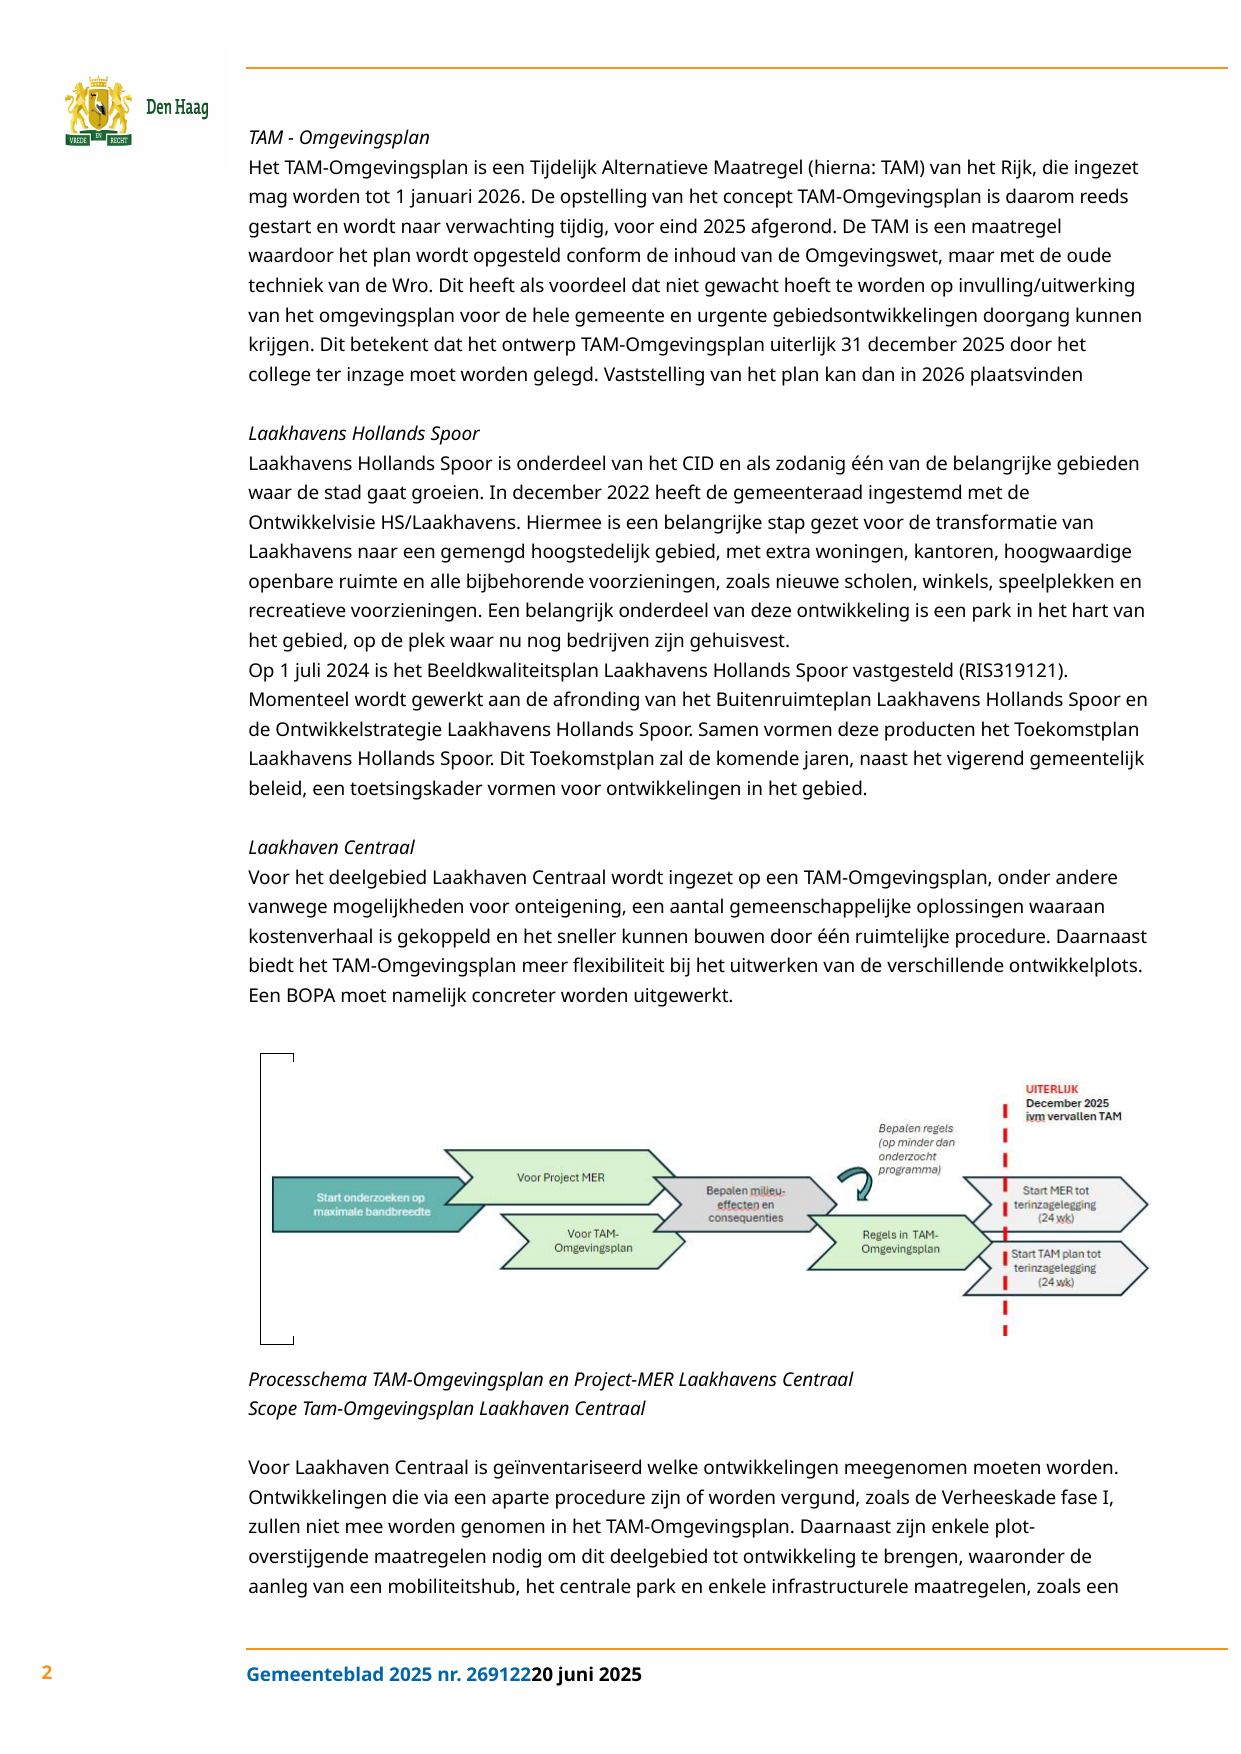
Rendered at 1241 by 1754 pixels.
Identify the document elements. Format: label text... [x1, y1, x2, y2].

text Processchema TAM-Omgevingsplan en Project-MER Laakhavens Centraal [248, 1366, 1152, 1392]
text Scope Tam-Omgevingsplan Laakhaven Centraal [248, 1395, 1152, 1421]
text Op 1 juli 2024 is het Beeldkwaliteitsplan Laakhavens Hollands Spoor vastgesteld (RIS319121). Momenteel wordt gewerkt aan de afronding van het Buitenruimteplan Laakhavens Hollands Spoor en de Ontwikkelstrategie Laakhavens Hollands Spoor. Samen vormen deze producten het Toekomstplan Laakhavens Hollands Spoor. Dit Toekomstplan zal de komende jaren, naast het vigerend gemeentelijk beleid, een toetsingskader vormen voor ontwikkelingen in het gebied. [248, 657, 1152, 801]
text Voor het deelgebied Laakhaven Centraal wordt ingezet op een TAM-Omgevingsplan, onder andere vanwege mogelijkheden voor onteigening, een aantal gemeenschappelijke oplossingen waaraan kostenverhaal is gekoppeld en het sneller kunnen bouwen door één ruimtelijke procedure. Daarnaast biedt het TAM-Omgevingsplan meer flexibiliteit bij het uitwerken van de verschillende ontwikkelplots. Een BOPA moet namelijk concreter worden uitgewerkt. [248, 864, 1152, 1008]
picture [268, 1062, 1173, 1336]
text Voor Laakhaven Centraal is geïnventariseerd welke ontwikkelingen meegenomen moeten worden. Ontwikkelingen die via een aparte procedure zijn of worden vergund, zoals de Verheeskade fase I, zullen niet mee worden genomen in het TAM-Omgevingsplan. Daarnaast zijn enkele plot-overstijgende maatregelen nodig om dit deelgebied tot ontwikkeling te brengen, waaronder de aanleg van een mobiliteitshub, het centrale park en enkele infrastructurele maatregelen, zoals een [248, 1454, 1152, 1599]
text Laakhavens Hollands Spoor is onderdeel van het CID en als zodanig één van de belangrijke gebieden waar de stad gaat groeien. In december 2022 heeft de gemeenteraad ingestemd met de Ontwikkelvisie HS/Laakhavens. Hiermee is een belangrijke stap gezet voor de transformatie van Laakhavens naar een gemengd hoogstedelijk gebied, met extra woningen, kantoren, hoogwaardige openbare ruimte en alle bijbehorende voorzieningen, zoals nieuwe scholen, winkels, speelplekken en recreatieve voorzieningen. Een belangrijk onderdeel van deze ontwikkeling is een park in het hart van het gebied, op de plek waar nu nog bedrijven zijn gehuisvest. [248, 450, 1152, 653]
text TAM - Omgevingsplan [248, 124, 1152, 150]
text Het TAM-Omgevingsplan is een Tijdelijk Alternatieve Maatregel (hierna: TAM) van het Rijk, die ingezet mag worden tot 1 januari 2026. De opstelling van het concept TAM-Omgevingsplan is daarom reeds gestart en wordt naar verwachting tijdig, voor eind 2025 afgerond. De TAM is een maatregel waardoor het plan wordt opgesteld conform de inhoud van de Omgevingswet, maar met de oude techniek van de Wro. Dit heeft als voordeel dat niet gewacht hoeft te worden op invulling/uitwerking van het omgevingsplan voor de hele gemeente en urgente gebiedsontwikkelingen doorgang kunnen krijgen. Dit betekent dat het ontwerp TAM-Omgevingsplan uiterlijk 31 december 2025 door het college ter inzage moet worden gelegd. Vaststelling van het plan kan dan in 2026 plaatsvinden [248, 154, 1152, 387]
text Laakhavens Hollands Spoor [248, 420, 1152, 446]
picture [41, 47, 231, 172]
text Laakhaven Centraal [248, 834, 1152, 860]
